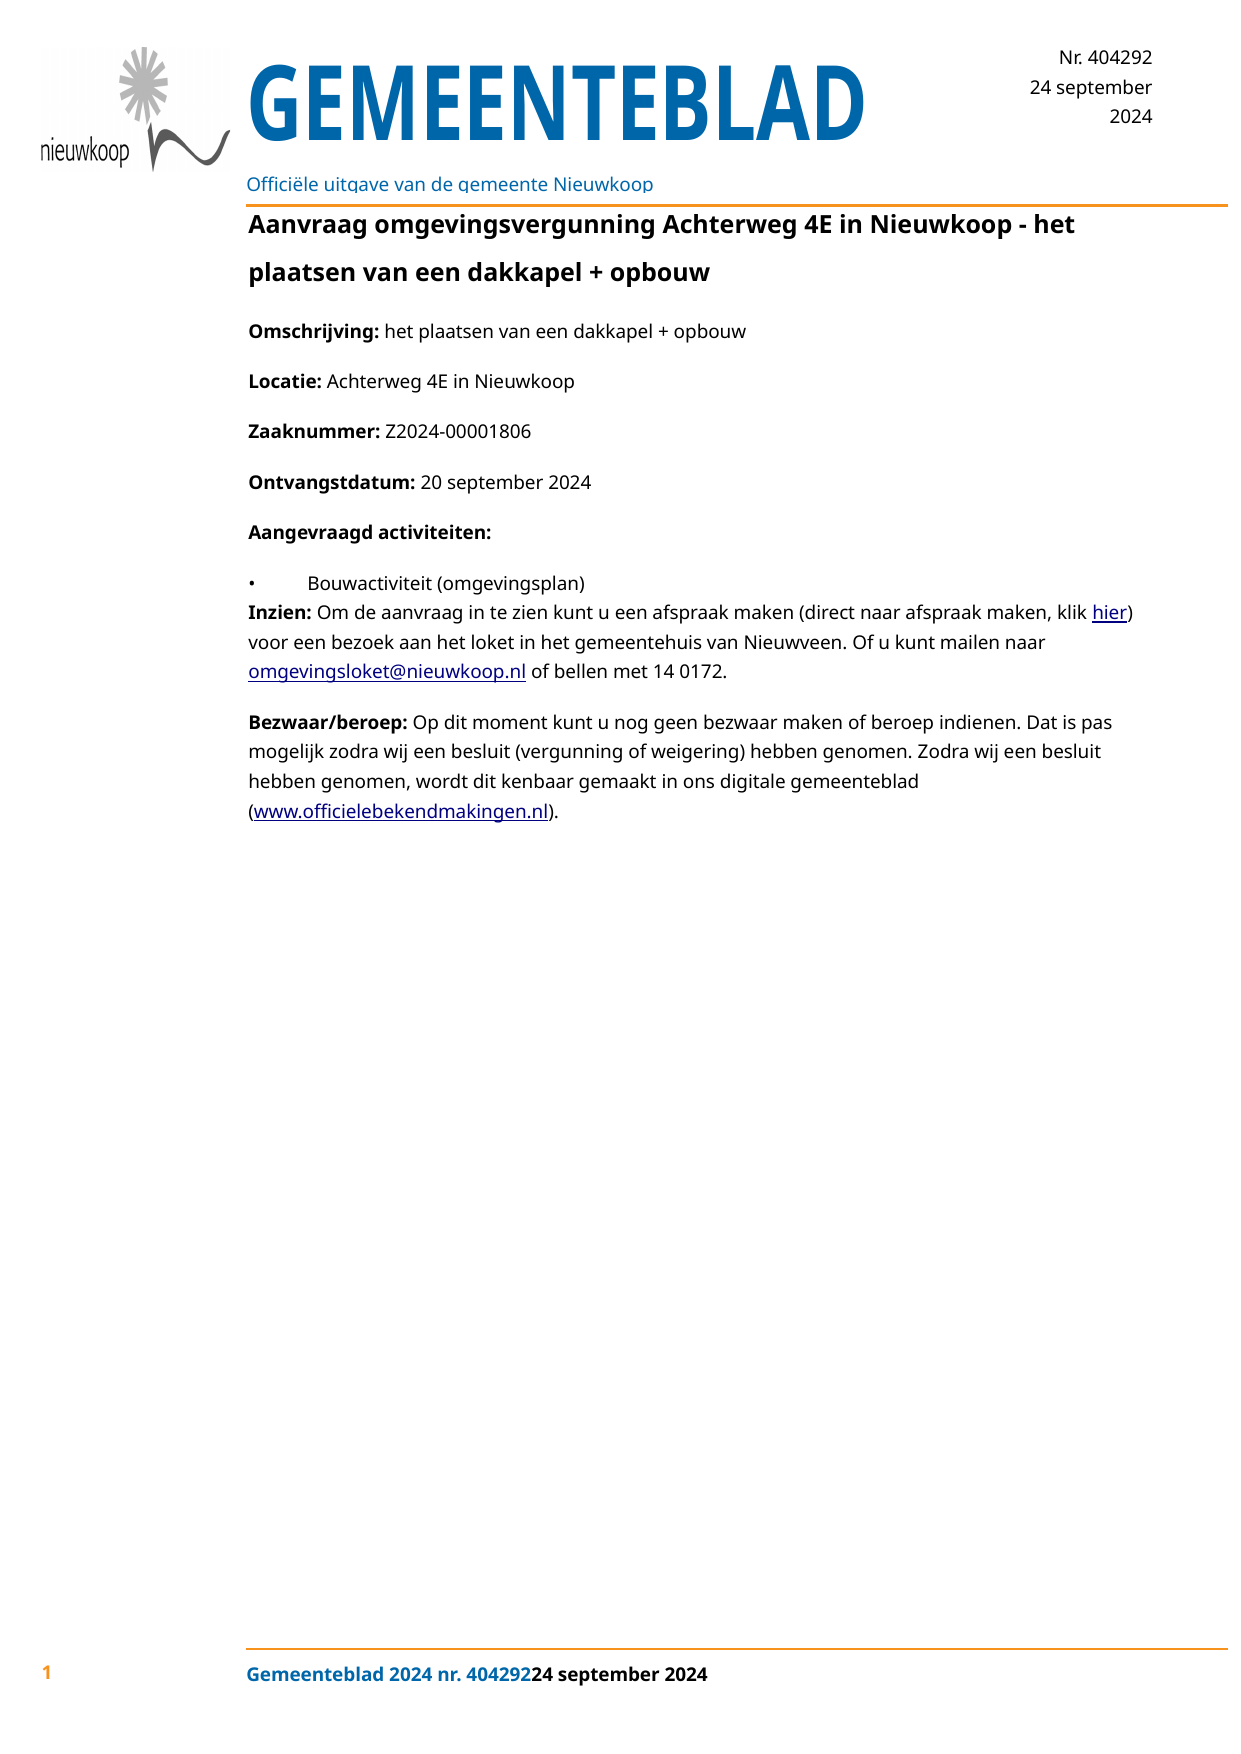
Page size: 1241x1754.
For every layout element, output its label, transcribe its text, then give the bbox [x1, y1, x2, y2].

picture [41, 47, 231, 172]
text Aangevraagd activiteiten: [248, 519, 1152, 545]
text Locatie: Achterweg 4E in Nieuwkoop [248, 368, 1152, 394]
text Inzien: Om de aanvraag in te zien kunt u een afspraak maken (direct naar afspraak maken, klik hier) voor een bezoek aan het loket in het gemeentehuis van Nieuwveen. Of u kunt mailen naar omgevingsloket@nieuwkoop.nl of bellen met 14 0172. [248, 599, 1152, 684]
text Zaaknummer: Z2024-00001806 [248, 419, 1152, 444]
text Bezwaar/beroep: Op dit moment kunt u nog geen bezwaar maken of beroep indienen. Dat is pas mogelijk zodra wij een besluit (vergunning of weigering) hebben genomen. Zodra wij een besluit hebben genomen, wordt dit kenbaar gemaakt in ons digitale gemeenteblad (www.officielebekendmakingen.nl). [248, 709, 1152, 824]
text Omschrijving: het plaatsen van een dakkapel + opbouw [248, 318, 1152, 344]
list Bouwactiviteit (omgevingsplan) [248, 570, 1152, 596]
text Aanvraag omgevingsvergunning Achterweg 4E in Nieuwkoop - het plaatsen van een dakkapel + opbouw [248, 207, 1152, 288]
text Ontvangstdatum: 20 september 2024 [248, 469, 1152, 495]
